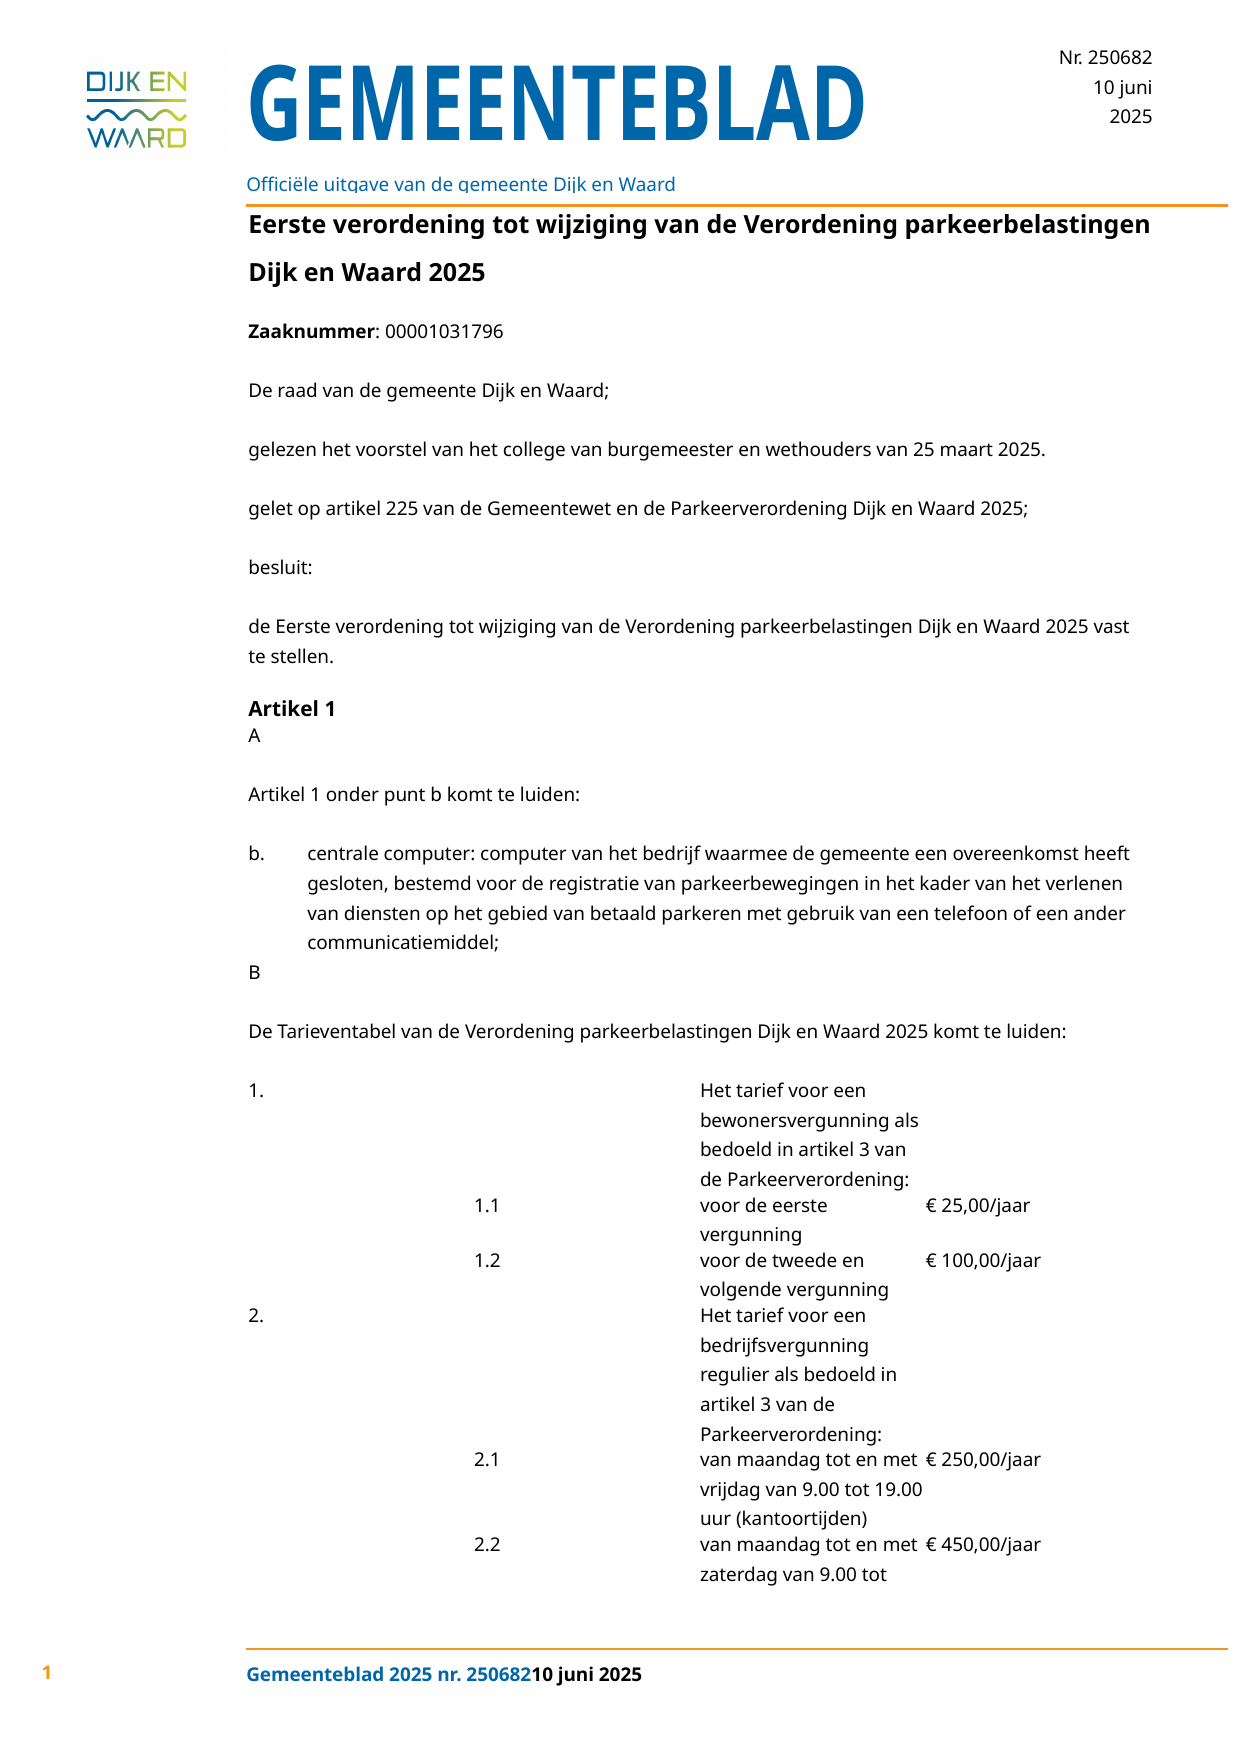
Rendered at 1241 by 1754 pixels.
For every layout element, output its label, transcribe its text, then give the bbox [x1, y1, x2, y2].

table_cell van maandag tot en met zaterdag van 9.00 tot [700, 1531, 926, 1587]
table_cell Het tarief voor een bedrijfsvergunning regulier als bedoeld in artikel 3 van de Parkeerverordening: [700, 1303, 926, 1446]
table_cell € 450,00/jaar [926, 1531, 1152, 1587]
text Zaaknummer: 00001031796 [248, 318, 1152, 344]
table_cell voor de eerste vergunning [700, 1192, 926, 1247]
table_cell € 25,00/jaar [926, 1192, 1152, 1247]
text de Eerste verordening tot wijziging van de Verordening parkeerbelastingen Dijk en Waard 2025 vast te stellen. [248, 614, 1152, 669]
table_header 1. [248, 1077, 474, 1192]
text De raad van de gemeente Dijk en Waard; [248, 377, 1152, 403]
table_cell [248, 1446, 474, 1531]
table_cell € 250,00/jaar [926, 1446, 1152, 1531]
table_cell [248, 1247, 474, 1302]
table_cell 1.1 [474, 1192, 700, 1247]
table_cell [248, 1192, 474, 1247]
table_cell € 100,00/jaar [926, 1247, 1152, 1302]
table_header [474, 1077, 700, 1192]
text A [248, 722, 1152, 748]
text B [248, 959, 1152, 984]
text Artikel 1 onder punt b komt te luiden: [248, 781, 1152, 807]
table_header Het tarief voor een bewonersvergunning als bedoeld in artikel 3 van de Parkeerverordening: [700, 1077, 926, 1192]
table_cell 2.1 [474, 1446, 700, 1531]
table_cell voor de tweede en volgende vergunning [700, 1247, 926, 1302]
table_cell [926, 1303, 1152, 1446]
table_header [926, 1077, 1152, 1192]
table_cell [474, 1303, 700, 1446]
table_cell 1.2 [474, 1247, 700, 1302]
table_cell 2.2 [474, 1531, 700, 1587]
table_cell [248, 1531, 474, 1587]
table_cell 2. [248, 1303, 474, 1446]
list centrale computer: computer van het bedrijf waarmee de gemeente een overeenkomst heeft gesloten, bestemd voor de registratie van parkeerbewegingen in het kader van het verlenen van diensten op het gebied van betaald parkeren met gebruik van een telefoon of een ander communicatiemiddel; [248, 841, 1152, 955]
text gelezen het voorstel van het college van burgemeester en wethouders van 25 maart 2025. [248, 436, 1152, 462]
text Eerste verordening tot wijziging van de Verordening parkeerbelastingen Dijk en Waard 2025 [248, 207, 1152, 288]
text gelet op artikel 225 van de Gemeentewet en de Parkeerverordening Dijk en Waard 2025; [248, 495, 1152, 521]
text besluit: [248, 554, 1152, 580]
text De Tarieventabel van de Verordening parkeerbelastingen Dijk en Waard 2025 komt te luiden: [248, 1018, 1152, 1044]
picture [41, 47, 231, 172]
table_cell van maandag tot en met vrijdag van 9.00 tot 19.00 uur (kantoortijden) [700, 1446, 926, 1531]
text Artikel 1 [248, 694, 1152, 722]
